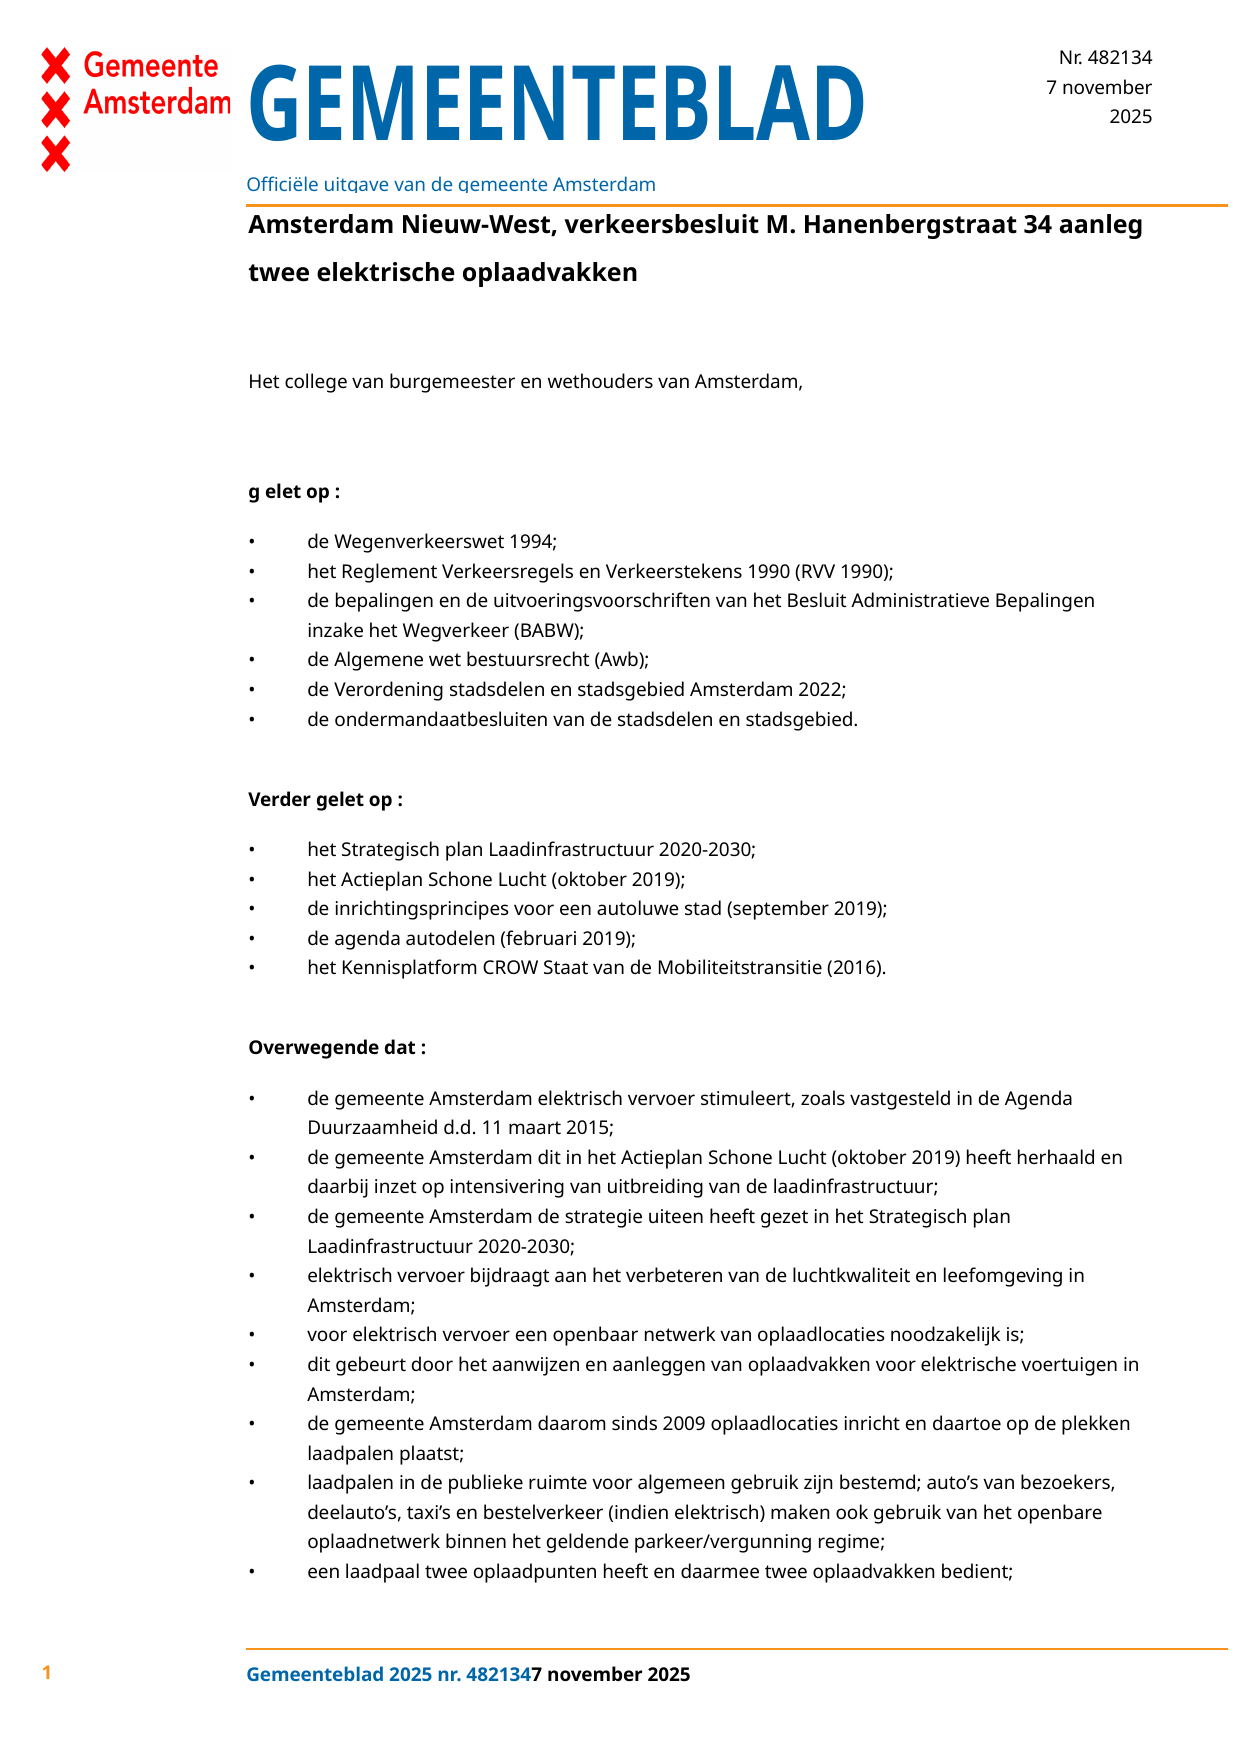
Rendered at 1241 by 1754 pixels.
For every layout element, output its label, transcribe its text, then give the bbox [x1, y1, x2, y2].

text Overwegende dat : [248, 1034, 1152, 1060]
list het Reglement Verkeersregels en Verkeerstekens 1990 (RVV 1990); [248, 558, 1152, 583]
list de Verordening stadsdelen en stadsgebied Amsterdam 2022; [248, 676, 1152, 702]
list de Wegenverkeerswet 1994; [248, 528, 1152, 554]
list de gemeente Amsterdam elektrisch vervoer stimuleert, zoals vastgesteld in de Agenda Duurzaamheid d.d. 11 maart 2015; [248, 1085, 1152, 1140]
list het Strategisch plan Laadinfrastructuur 2020-2030; [248, 836, 1152, 862]
list de Algemene wet bestuursrecht (Awb); [248, 647, 1152, 672]
list voor elektrisch vervoer een openbaar netwerk van oplaadlocaties noodzakelijk is; [248, 1322, 1152, 1347]
list de agenda autodelen (februari 2019); [248, 925, 1152, 951]
list elektrisch vervoer bijdraagt aan het verbeteren van de luchtkwaliteit en leefomgeving in Amsterdam; [248, 1262, 1152, 1318]
list de inrichtingsprincipes voor een autoluwe stad (september 2019); [248, 895, 1152, 921]
list laadpalen in de publieke ruimte voor algemeen gebruik zijn bestemd; auto’s van bezoekers, deelauto’s, taxi’s en bestelverkeer (indien elektrisch) maken ook gebruik van het openbare oplaadnetwerk binnen het geldende parkeer/vergunning regime; [248, 1469, 1152, 1554]
text Verder gelet op : [248, 786, 1152, 811]
list de ondermandaatbesluiten van de stadsdelen en stadsgebied. [248, 706, 1152, 731]
list de gemeente Amsterdam daarom sinds 2009 oplaadlocaties inricht en daartoe op de plekken laadpalen plaatst; [248, 1410, 1152, 1466]
list de gemeente Amsterdam de strategie uiteen heeft gezet in het Strategisch plan Laadinfrastructuur 2020-2030; [248, 1203, 1152, 1258]
text g elet op : [248, 478, 1152, 503]
list het Kennisplatform CROW Staat van de Mobiliteitstransitie (2016). [248, 954, 1152, 980]
text Amsterdam Nieuw-West, verkeersbesluit M. Hanenbergstraat 34 aanleg twee elektrische oplaadvakken [248, 207, 1152, 288]
list een laadpaal twee oplaadpunten heeft en daarmee twee oplaadvakken bedient; [248, 1558, 1152, 1584]
text Het college van burgemeester en wethouders van Amsterdam, [248, 368, 1152, 394]
list het Actieplan Schone Lucht (oktober 2019); [248, 866, 1152, 891]
list de gemeente Amsterdam dit in het Actieplan Schone Lucht (oktober 2019) heeft herhaald en daarbij inzet op intensivering van uitbreiding van de laadinfrastructuur; [248, 1144, 1152, 1199]
list de bepalingen en de uitvoeringsvoorschriften van het Besluit Administratieve Bepalingen inzake het Wegverkeer (BABW); [248, 587, 1152, 643]
list dit gebeurt door het aanwijzen en aanleggen van oplaadvakken voor elektrische voertuigen in Amsterdam; [248, 1351, 1152, 1406]
picture [41, 47, 231, 172]
